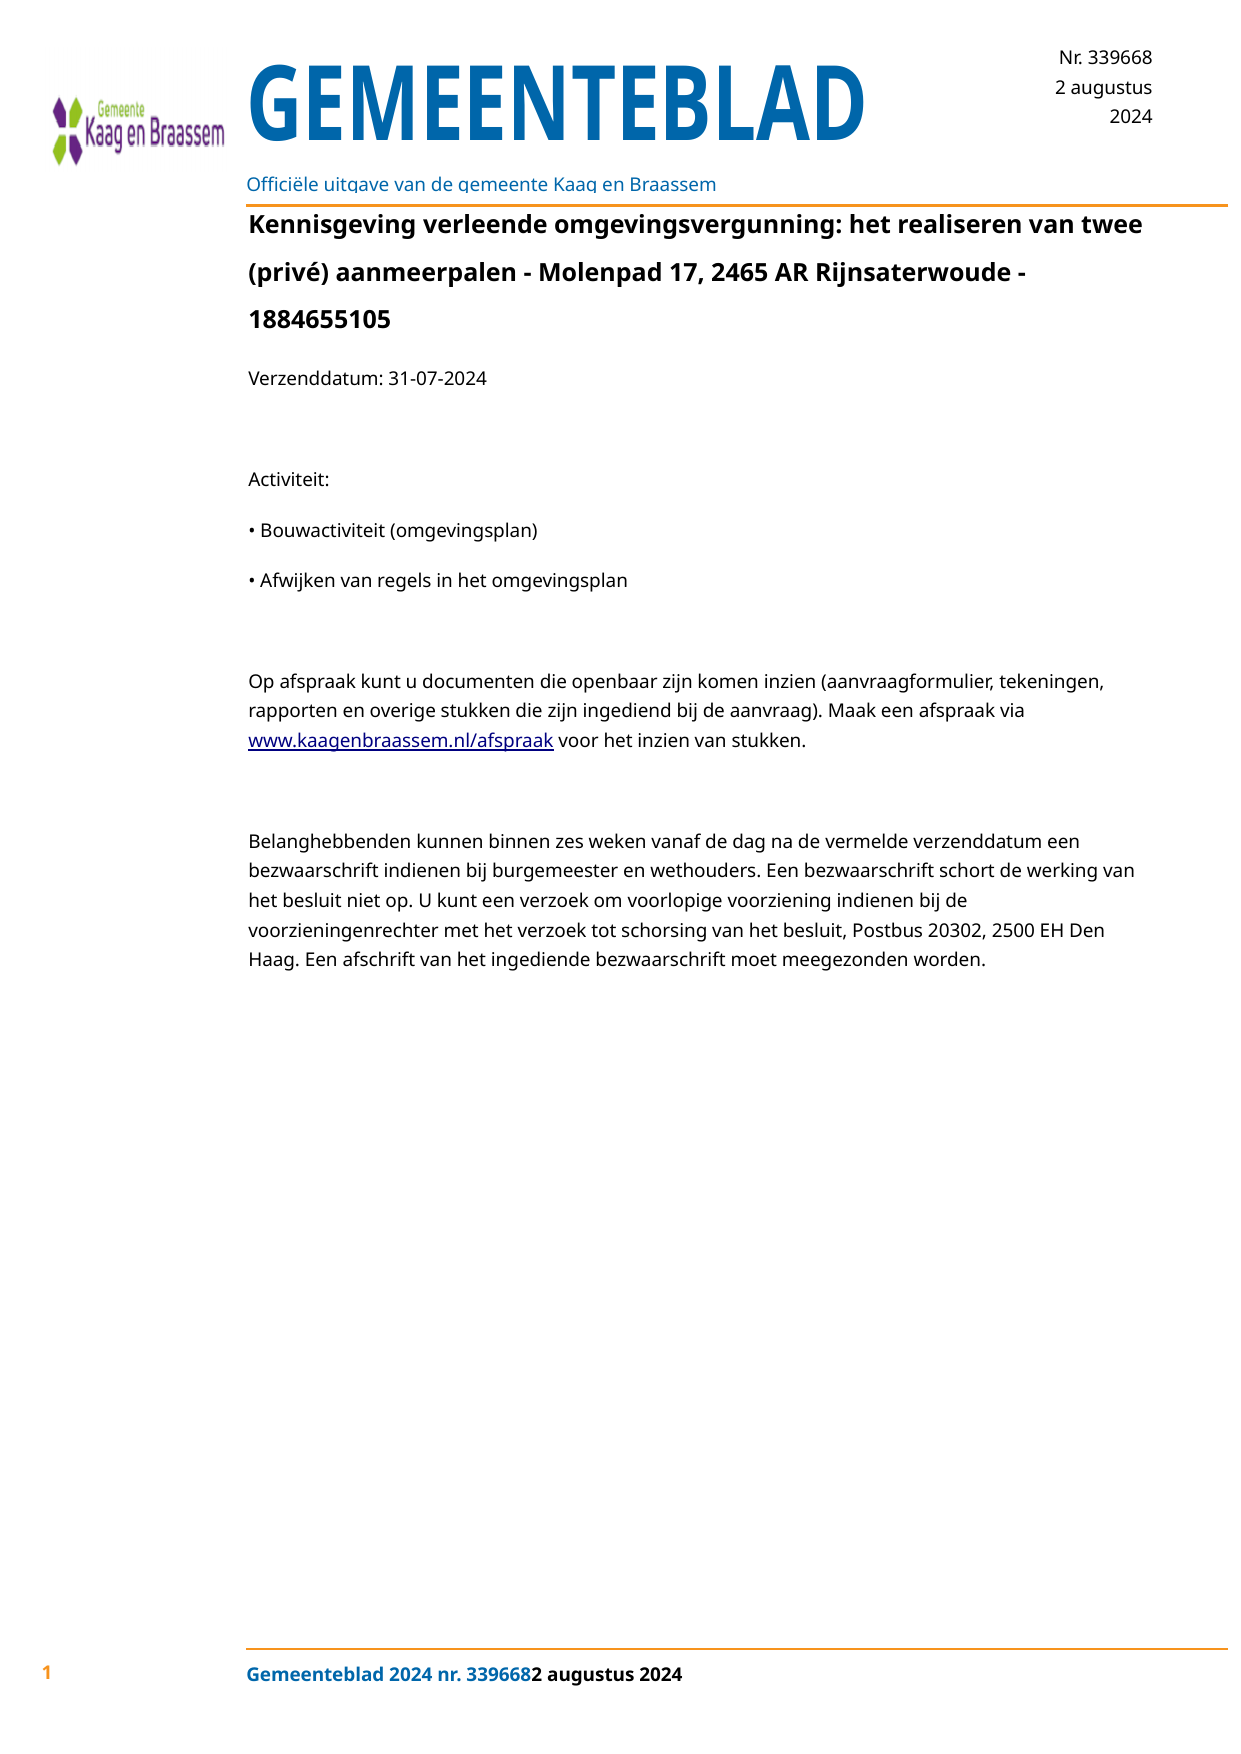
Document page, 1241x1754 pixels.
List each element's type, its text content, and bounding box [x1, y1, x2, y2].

text • Afwijken van regels in het omgevingsplan [248, 567, 1152, 593]
text Op afspraak kunt u documenten die openbaar zijn komen inzien (aanvraagformulier, tekeningen, rapporten en overige stukken die zijn ingediend bij de aanvraag). Maak een afspraak via www.kaagenbraassem.nl/afspraak voor het inzien van stukken. [248, 668, 1152, 753]
text Activiteit: [248, 466, 1152, 492]
text Verzenddatum: 31-07-2024 [248, 366, 1152, 391]
text Belanghebbenden kunnen binnen zes weken vanaf de dag na de vermelde verzenddatum een bezwaarschrift indienen bij burgemeester en wethouders. Een bezwaarschrift schort de werking van het besluit niet op. U kunt een verzoek om voorlopige voorziening indienen bij de voorzieningenrechter met het verzoek tot schorsing van het besluit, Postbus 20302, 2500 EH Den Haag. Een afschrift van het ingediende bezwaarschrift moet meegezonden worden. [248, 828, 1152, 972]
text • Bouwactiviteit (omgevingsplan) [248, 517, 1152, 542]
text Kennisgeving verleende omgevingsvergunning: het realiseren van twee (privé) aanmeerpalen - Molenpad 17, 2465 AR Rijnsaterwoude - 1884655105 [248, 207, 1152, 336]
picture [41, 47, 231, 172]
